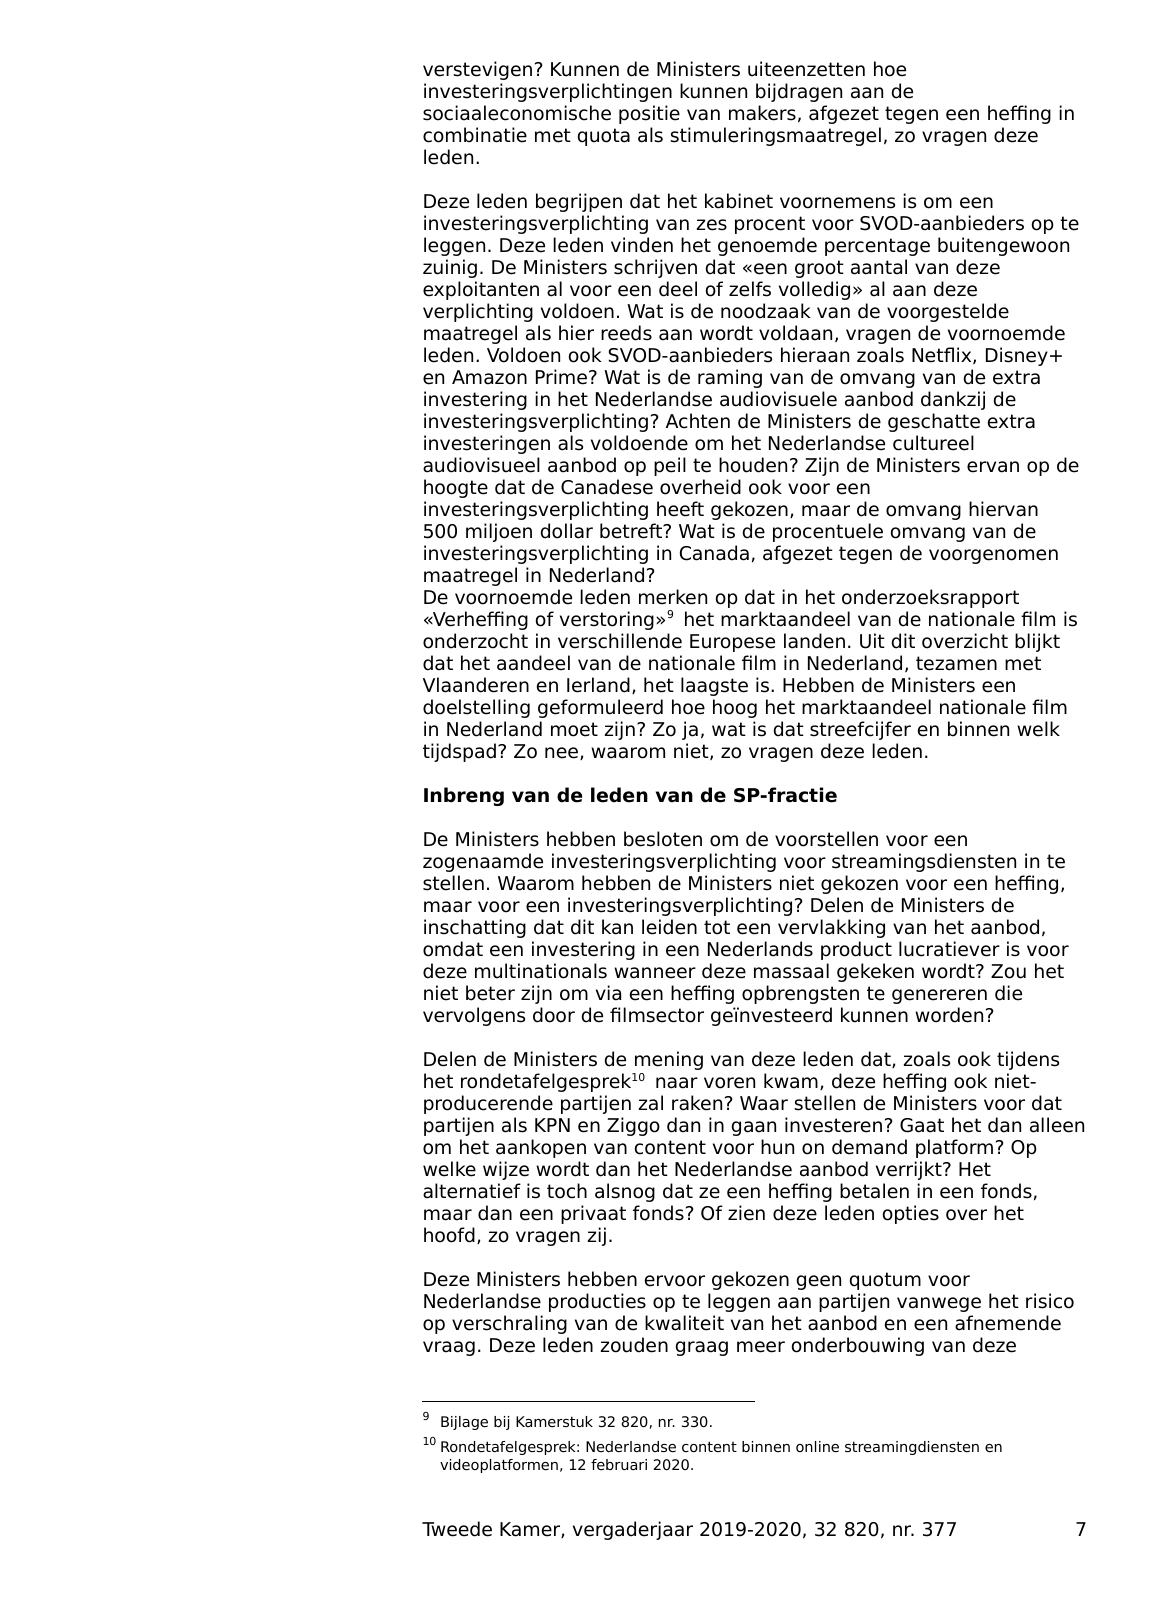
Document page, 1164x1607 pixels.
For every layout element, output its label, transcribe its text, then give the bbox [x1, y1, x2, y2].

text verstevigen? Kunnen de Ministers uiteenzetten hoe investeringsverplichtingen kunnen bijdragen aan de sociaaleconomische positie van makers, afgezet tegen een heffing in combinatie met quota als stimuleringsmaatregel, zo vragen deze leden. [422, 59, 1087, 169]
text De voornoemde leden merken op dat in het onderzoeksrapport «Verheffing of verstoring» het marktaandeel van de nationale film is onderzocht in verschillende Europese landen. Uit dit overzicht blijkt dat het aandeel van de nationale film in Nederland, tezamen met Vlaanderen en Ierland, het laagste is. Hebben de Ministers een doelstelling geformuleerd hoe hoog het marktaandeel nationale film in Nederland moet zijn? Zo ja, wat is dat streefcijfer en binnen welk tijdspad? Zo nee, waarom niet, zo vragen deze leden. [422, 587, 1087, 763]
text Deze Ministers hebben ervoor gekozen geen quotum voor Nederlandse producties op te leggen aan partijen vanwege het risico op verschraling van de kwaliteit van het aanbod en een afnemende vraag. Deze leden zouden graag meer onderbouwing van deze [422, 1269, 1087, 1357]
subtitle Inbreng van de leden van de SP-fractie [422, 785, 1087, 807]
text Delen de Ministers de mening van deze leden dat, zoals ook tijdens het rondetafelgesprek naar voren kwam, deze heffing ook niet-producerende partijen zal raken? Waar stellen de Ministers voor dat partijen als KPN en Ziggo dan in gaan investeren? Gaat het dan alleen om het aankopen van content voor hun on demand platform? Op welke wijze wordt dan het Nederlandse aanbod verrijkt? Het alternatief is toch alsnog dat ze een heffing betalen in een fonds, maar dan een privaat fonds? Of zien deze leden opties over het hoofd, zo vragen zij. [422, 1049, 1087, 1247]
text Bijlage bij Kamerstuk 32 820, nr. 330. [422, 1410, 1087, 1432]
text Deze leden begrijpen dat het kabinet voornemens is om een investeringsverplichting van zes procent voor SVOD-aanbieders op te leggen. Deze leden vinden het genoemde percentage buitengewoon zuinig. De Ministers schrijven dat «een groot aantal van deze exploitanten al voor een deel of zelfs volledig» al aan deze verplichting voldoen. Wat is de noodzaak van de voorgestelde maatregel als hier reeds aan wordt voldaan, vragen de voornoemde leden. Voldoen ook SVOD-aanbieders hieraan zoals Netflix, Disney+ en Amazon Prime? Wat is de raming van de omvang van de extra investering in het Nederlandse audiovisuele aanbod dankzij de investeringsverplichting? Achten de Ministers de geschatte extra investeringen als voldoende om het Nederlandse cultureel audiovisueel aanbod op peil te houden? Zijn de Ministers ervan op de hoogte dat de Canadese overheid ook voor een investeringsverplichting heeft gekozen, maar de omvang hiervan 500 miljoen dollar betreft? Wat is de procentuele omvang van de investeringsverplichting in Canada, afgezet tegen de voorgenomen maatregel in Nederland? [422, 191, 1087, 587]
text Rondetafelgesprek: Nederlandse content binnen online streamingdiensten en videoplatformen, 12 februari 2020. [422, 1435, 1087, 1474]
text De Ministers hebben besloten om de voorstellen voor een zogenaamde investeringsverplichting voor streamingsdiensten in te stellen. Waarom hebben de Ministers niet gekozen voor een heffing, maar voor een investeringsverplichting? Delen de Ministers de inschatting dat dit kan leiden tot een vervlakking van het aanbod, omdat een investering in een Nederlands product lucratiever is voor deze multinationals wanneer deze massaal gekeken wordt? Zou het niet beter zijn om via een heffing opbrengsten te genereren die vervolgens door de filmsector geïnvesteerd kunnen worden? [422, 829, 1087, 1027]
